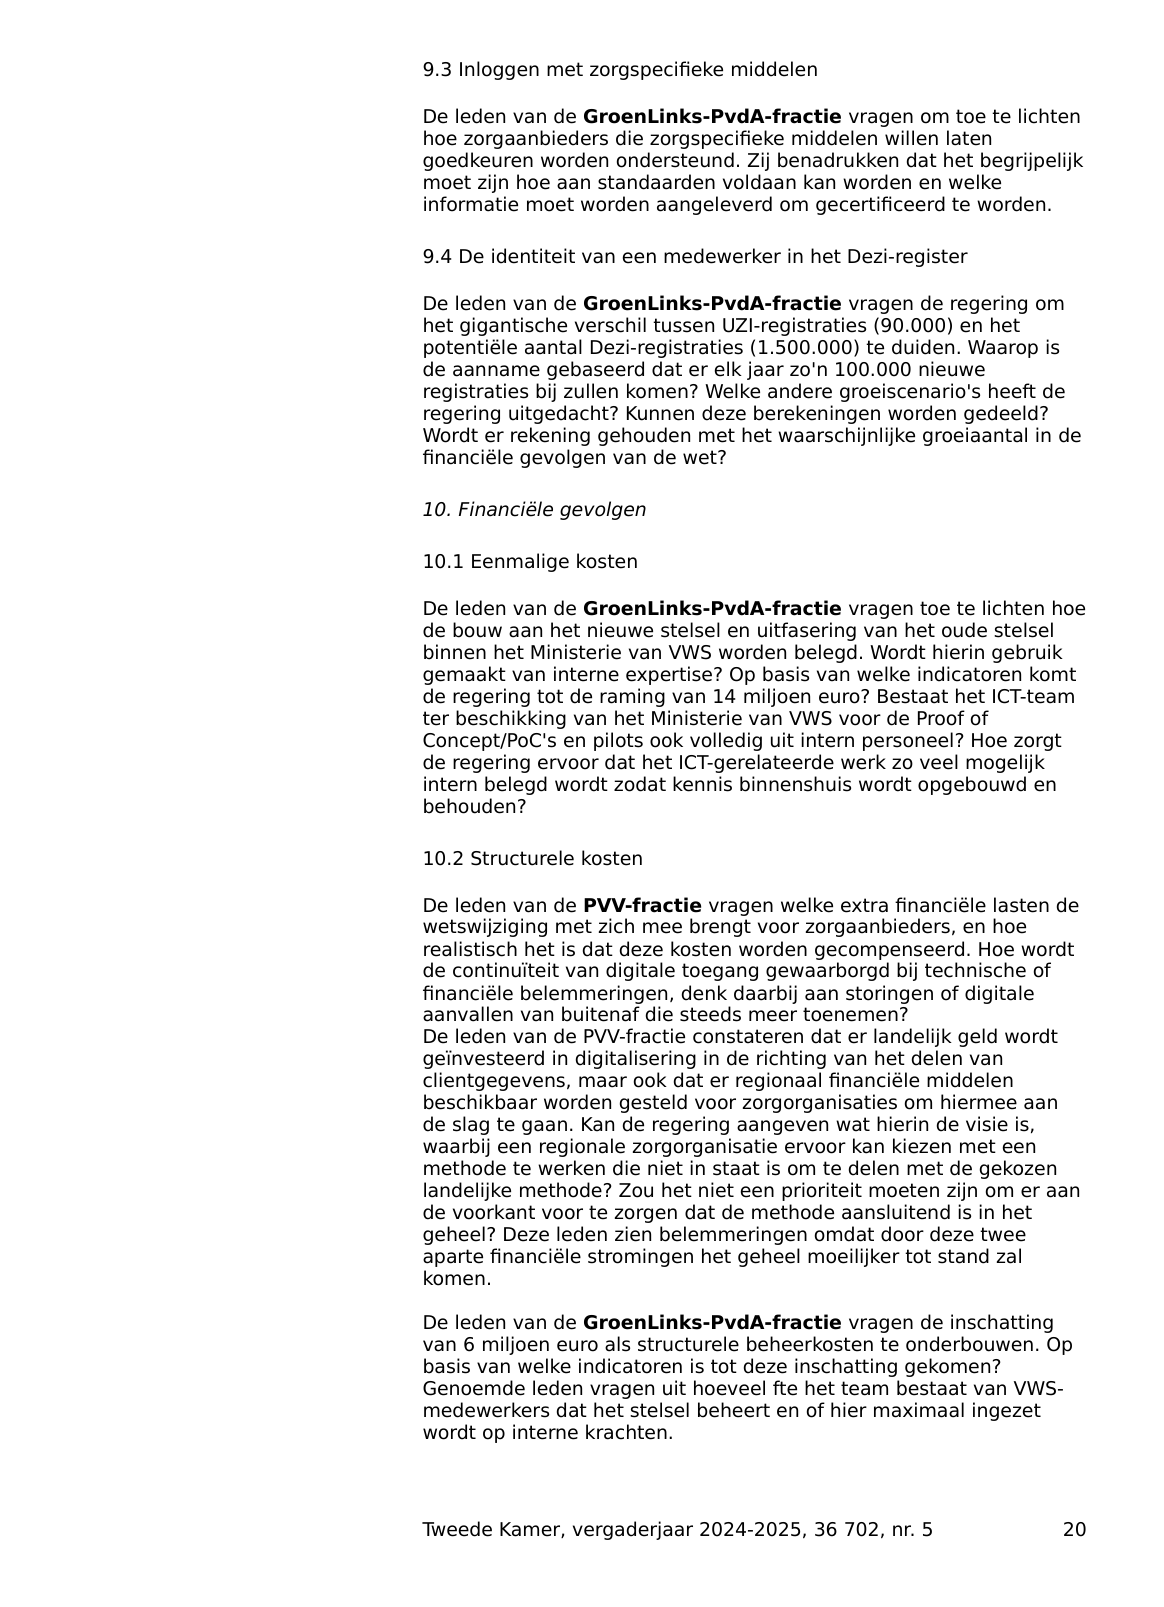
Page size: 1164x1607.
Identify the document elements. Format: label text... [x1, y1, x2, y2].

subtitle 9.4 De identiteit van een medewerker in het Dezi-register [422, 246, 1087, 268]
text De leden van de GroenLinks-PvdA-fractie vragen de inschatting van 6 miljoen euro als structurele beheerkosten te onderbouwen. Op basis van welke indicatoren is tot deze inschatting gekomen? Genoemde leden vragen uit hoeveel fte het team bestaat van VWS-medewerkers dat het stelsel beheert en of hier maximaal ingezet wordt op interne krachten. [422, 1312, 1087, 1444]
subtitle 10. Financiële gevolgen [422, 499, 1087, 521]
text De leden van de PVV-fractie vragen welke extra financiële lasten de wetswijziging met zich mee brengt voor zorgaanbieders, en hoe realistisch het is dat deze kosten worden gecompenseerd. Hoe wordt de continuïteit van digitale toegang gewaarborgd bij technische of financiële belemmeringen, denk daarbij aan storingen of digitale aanvallen van buitenaf die steeds meer toenemen? [422, 894, 1087, 1026]
text De leden van de GroenLinks-PvdA-fractie vragen om toe te lichten hoe zorgaanbieders die zorgspecifieke middelen willen laten goedkeuren worden ondersteund. Zij benadrukken dat het begrijpelijk moet zijn hoe aan standaarden voldaan kan worden en welke informatie moet worden aangeleverd om gecertificeerd te worden. [422, 106, 1087, 216]
subtitle 10.2 Structurele kosten [422, 847, 1087, 869]
subtitle 10.1 Eenmalige kosten [422, 551, 1087, 573]
text De leden van de GroenLinks-PvdA-fractie vragen de regering om het gigantische verschil tussen UZI-registraties (90.000) en het potentiële aantal Dezi-registraties (1.500.000) te duiden. Waarop is de aanname gebaseerd dat er elk jaar zo'n 100.000 nieuwe registraties bij zullen komen? Welke andere groeiscenario's heeft de regering uitgedacht? Kunnen deze berekeningen worden gedeeld? Wordt er rekening gehouden met het waarschijnlijke groeiaantal in de financiële gevolgen van de wet? [422, 293, 1087, 469]
text De leden van de GroenLinks-PvdA-fractie vragen toe te lichten hoe de bouw aan het nieuwe stelsel en uitfasering van het oude stelsel binnen het Ministerie van VWS worden belegd. Wordt hierin gebruik gemaakt van interne expertise? Op basis van welke indicatoren komt de regering tot de raming van 14 miljoen euro? Bestaat het ICT-team ter beschikking van het Ministerie van VWS voor de Proof of Concept/PoC's en pilots ook volledig uit intern personeel? Hoe zorgt de regering ervoor dat het ICT-gerelateerde werk zo veel mogelijk intern belegd wordt zodat kennis binnenshuis wordt opgebouwd en behouden? [422, 598, 1087, 817]
subtitle 9.3 Inloggen met zorgspecifieke middelen [422, 59, 1087, 81]
text De leden van de PVV-fractie constateren dat er landelijk geld wordt geïnvesteerd in digitalisering in de richting van het delen van clientgegevens, maar ook dat er regionaal financiële middelen beschikbaar worden gesteld voor zorgorganisaties om hiermee aan de slag te gaan. Kan de regering aangeven wat hierin de visie is, waarbij een regionale zorgorganisatie ervoor kan kiezen met een methode te werken die niet in staat is om te delen met de gekozen landelijke methode? Zou het niet een prioriteit moeten zijn om er aan de voorkant voor te zorgen dat de methode aansluitend is in het geheel? Deze leden zien belemmeringen omdat door deze twee aparte financiële stromingen het geheel moeilijker tot stand zal komen. [422, 1026, 1087, 1290]
